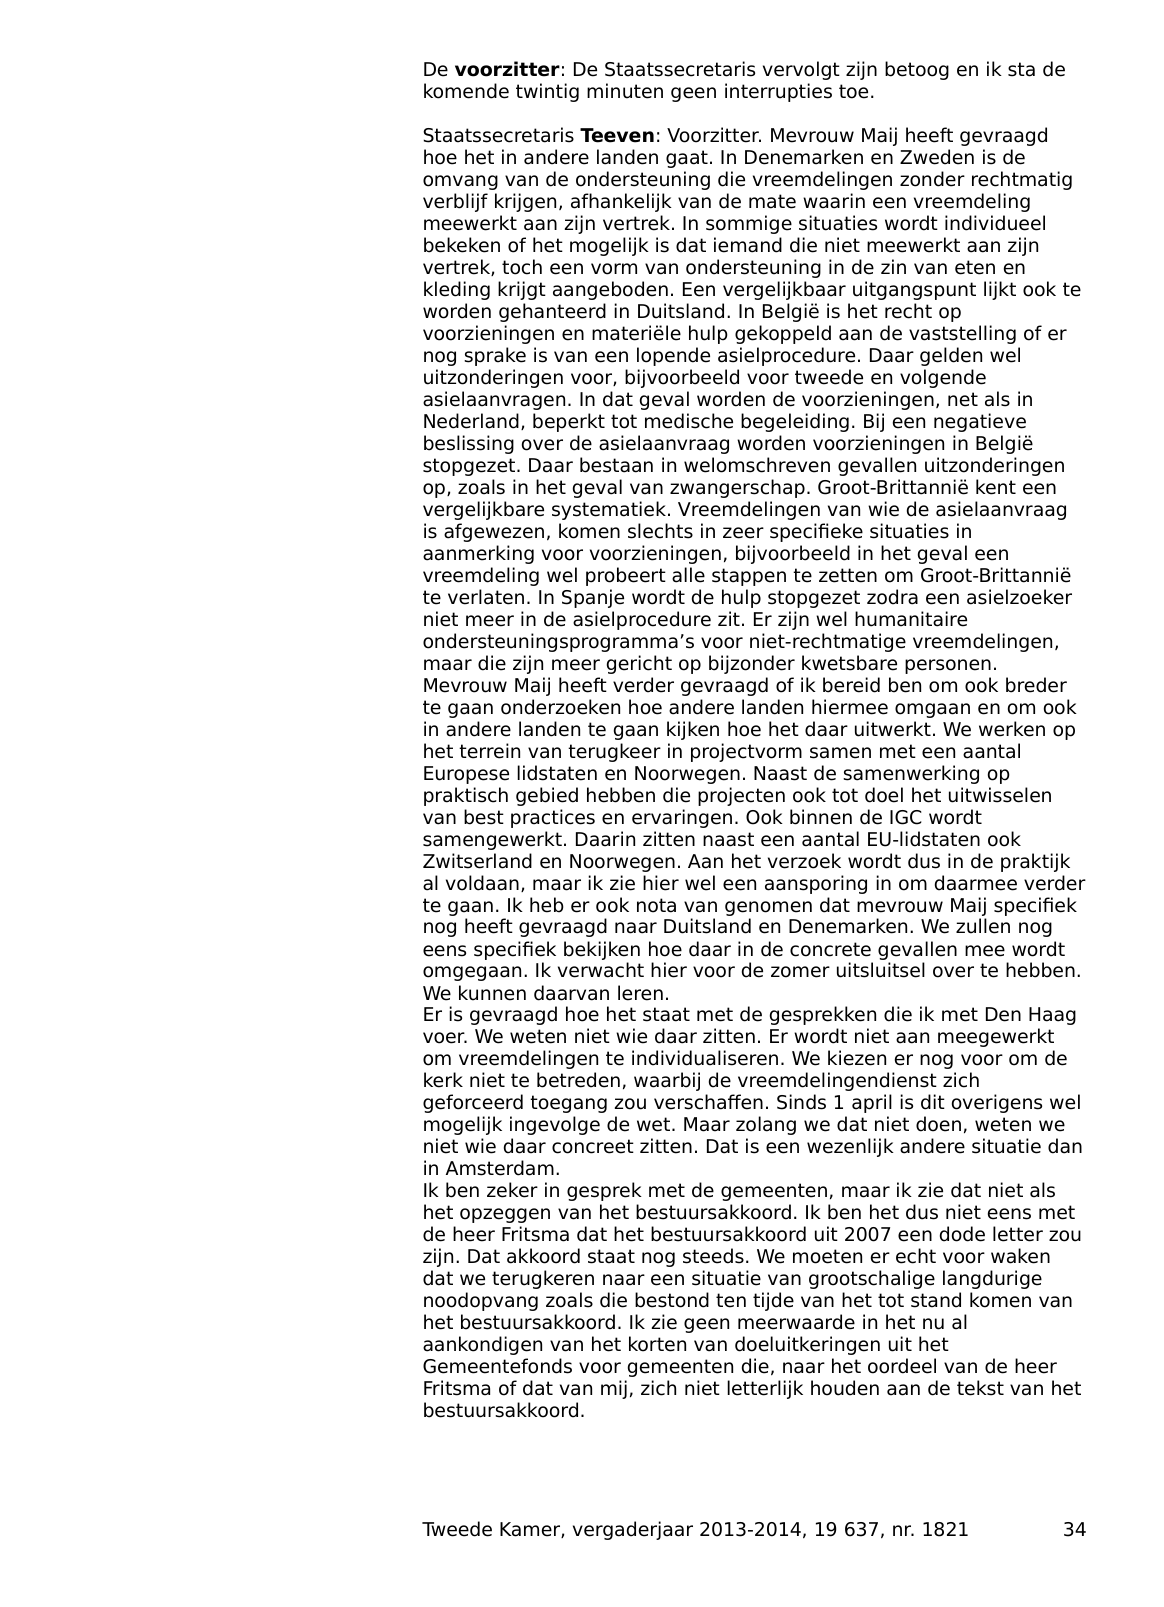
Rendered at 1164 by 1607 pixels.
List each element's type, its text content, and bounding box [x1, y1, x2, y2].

text Er is gevraagd hoe het staat met de gesprekken die ik met Den Haag voer. We weten niet wie daar zitten. Er wordt niet aan meegewerkt om vreemdelingen te individualiseren. We kiezen er nog voor om de kerk niet te betreden, waarbij de vreemdelingendienst zich geforceerd toegang zou verschaffen. Sinds 1 april is dit overigens wel mogelijk ingevolge de wet. Maar zolang we dat niet doen, weten we niet wie daar concreet zitten. Dat is een wezenlijk andere situatie dan in Amsterdam. [422, 1004, 1087, 1180]
text De voorzitter: De Staatssecretaris vervolgt zijn betoog en ik sta de komende twintig minuten geen interrupties toe. [422, 59, 1087, 103]
text Ik ben zeker in gesprek met de gemeenten, maar ik zie dat niet als het opzeggen van het bestuursakkoord. Ik ben het dus niet eens met de heer Fritsma dat het bestuursakkoord uit 2007 een dode letter zou zijn. Dat akkoord staat nog steeds. We moeten er echt voor waken dat we terugkeren naar een situatie van grootschalige langdurige noodopvang zoals die bestond ten tijde van het tot stand komen van het bestuursakkoord. Ik zie geen meerwaarde in het nu al aankondigen van het korten van doeluitkeringen uit het Gemeentefonds voor gemeenten die, naar het oordeel van de heer Fritsma of dat van mij, zich niet letterlijk houden aan de tekst van het bestuursakkoord. [422, 1180, 1087, 1422]
text Mevrouw Maij heeft verder gevraagd of ik bereid ben om ook breder te gaan onderzoeken hoe andere landen hiermee omgaan en om ook in andere landen te gaan kijken hoe het daar uitwerkt. We werken op het terrein van terugkeer in projectvorm samen met een aantal Europese lidstaten en Noorwegen. Naast de samenwerking op praktisch gebied hebben die projecten ook tot doel het uitwisselen van best practices en ervaringen. Ook binnen de IGC wordt samengewerkt. Daarin zitten naast een aantal EU-lidstaten ook Zwitserland en Noorwegen. Aan het verzoek wordt dus in de praktijk al voldaan, maar ik zie hier wel een aansporing in om daarmee verder te gaan. Ik heb er ook nota van genomen dat mevrouw Maij specifiek nog heeft gevraagd naar Duitsland en Denemarken. We zullen nog eens specifiek bekijken hoe daar in de concrete gevallen mee wordt omgegaan. Ik verwacht hier voor de zomer uitsluitsel over te hebben. We kunnen daarvan leren. [422, 675, 1087, 1004]
text Staatssecretaris Teeven: Voorzitter. Mevrouw Maij heeft gevraagd hoe het in andere landen gaat. In Denemarken en Zweden is de omvang van de ondersteuning die vreemdelingen zonder rechtmatig verblijf krijgen, afhankelijk van de mate waarin een vreemdeling meewerkt aan zijn vertrek. In sommige situaties wordt individueel bekeken of het mogelijk is dat iemand die niet meewerkt aan zijn vertrek, toch een vorm van ondersteuning in de zin van eten en kleding krijgt aangeboden. Een vergelijkbaar uitgangspunt lijkt ook te worden gehanteerd in Duitsland. In België is het recht op voorzieningen en materiële hulp gekoppeld aan de vaststelling of er nog sprake is van een lopende asielprocedure. Daar gelden wel uitzonderingen voor, bijvoorbeeld voor tweede en volgende asielaanvragen. In dat geval worden de voorzieningen, net als in Nederland, beperkt tot medische begeleiding. Bij een negatieve beslissing over de asielaanvraag worden voorzieningen in België stopgezet. Daar bestaan in welomschreven gevallen uitzonderingen op, zoals in het geval van zwangerschap. Groot-Brittannië kent een vergelijkbare systematiek. Vreemdelingen van wie de asielaanvraag is afgewezen, komen slechts in zeer specifieke situaties in aanmerking voor voorzieningen, bijvoorbeeld in het geval een vreemdeling wel probeert alle stappen te zetten om Groot-Brittannië te verlaten. In Spanje wordt de hulp stopgezet zodra een asielzoeker niet meer in de asielprocedure zit. Er zijn wel humanitaire ondersteuningsprogramma’s voor niet-rechtmatige vreemdelingen, maar die zijn meer gericht op bijzonder kwetsbare personen. [422, 125, 1087, 675]
